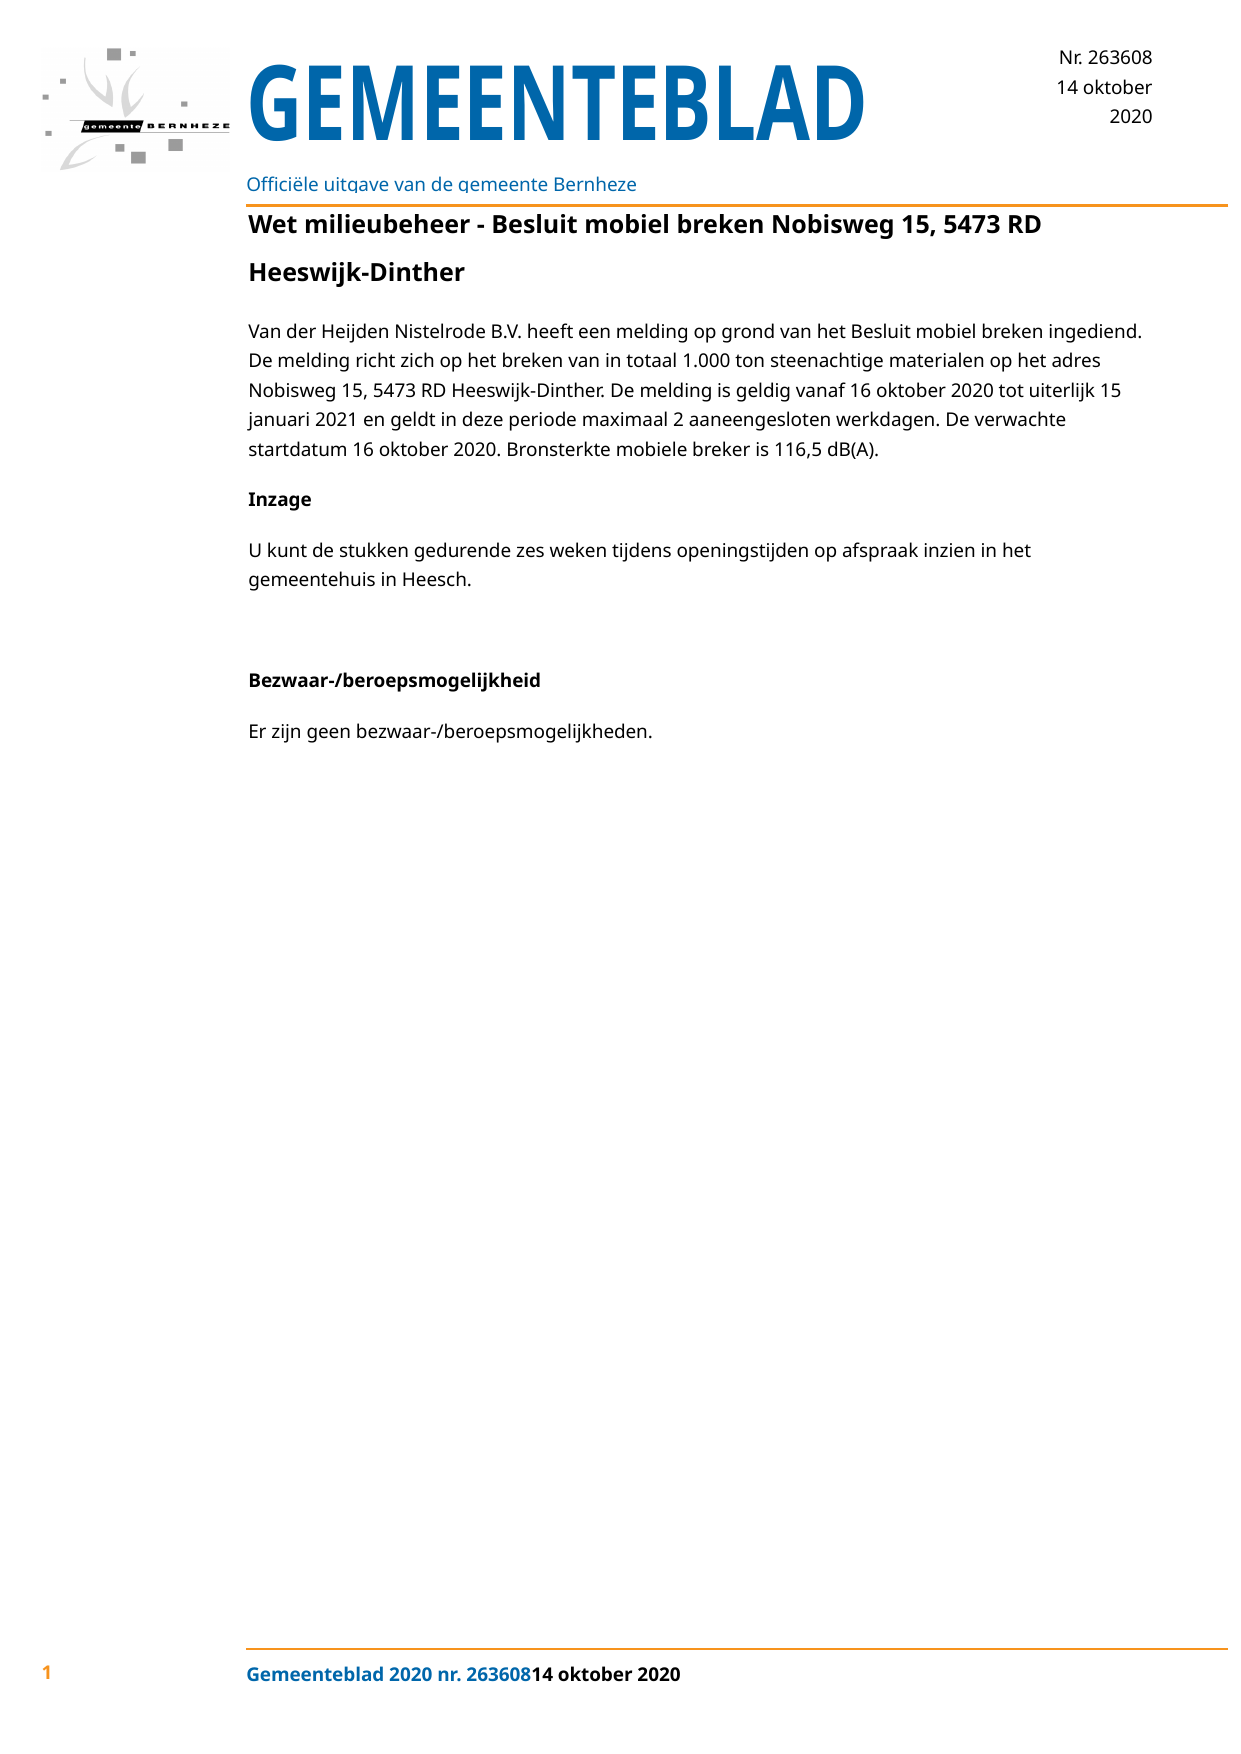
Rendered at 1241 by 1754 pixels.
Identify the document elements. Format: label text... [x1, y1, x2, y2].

text Van der Heijden Nistelrode B.V. heeft een melding op grond van het Besluit mobiel breken ingediend. De melding richt zich op het breken van in totaal 1.000 ton steenachtige materialen op het adres Nobisweg 15, 5473 RD Heeswijk-Dinther. De melding is geldig vanaf 16 oktober 2020 tot uiterlijk 15 januari 2021 en geldt in deze periode maximaal 2 aaneengesloten werkdagen. De verwachte startdatum 16 oktober 2020. Bronsterkte mobiele breker is 116,5 dB(A). [248, 318, 1152, 462]
text Bezwaar-/beroepsmogelijkheid [248, 667, 1152, 693]
text U kunt de stukken gedurende zes weken tijdens openingstijden op afspraak inzien in het gemeentehuis in Heesch. [248, 537, 1152, 592]
text Er zijn geen bezwaar-/beroepsmogelijkheden. [248, 718, 1152, 744]
picture [41, 47, 231, 172]
text Wet milieubeheer - Besluit mobiel breken Nobisweg 15, 5473 RD Heeswijk-Dinther [248, 207, 1152, 288]
text Inzage [248, 487, 1152, 512]
